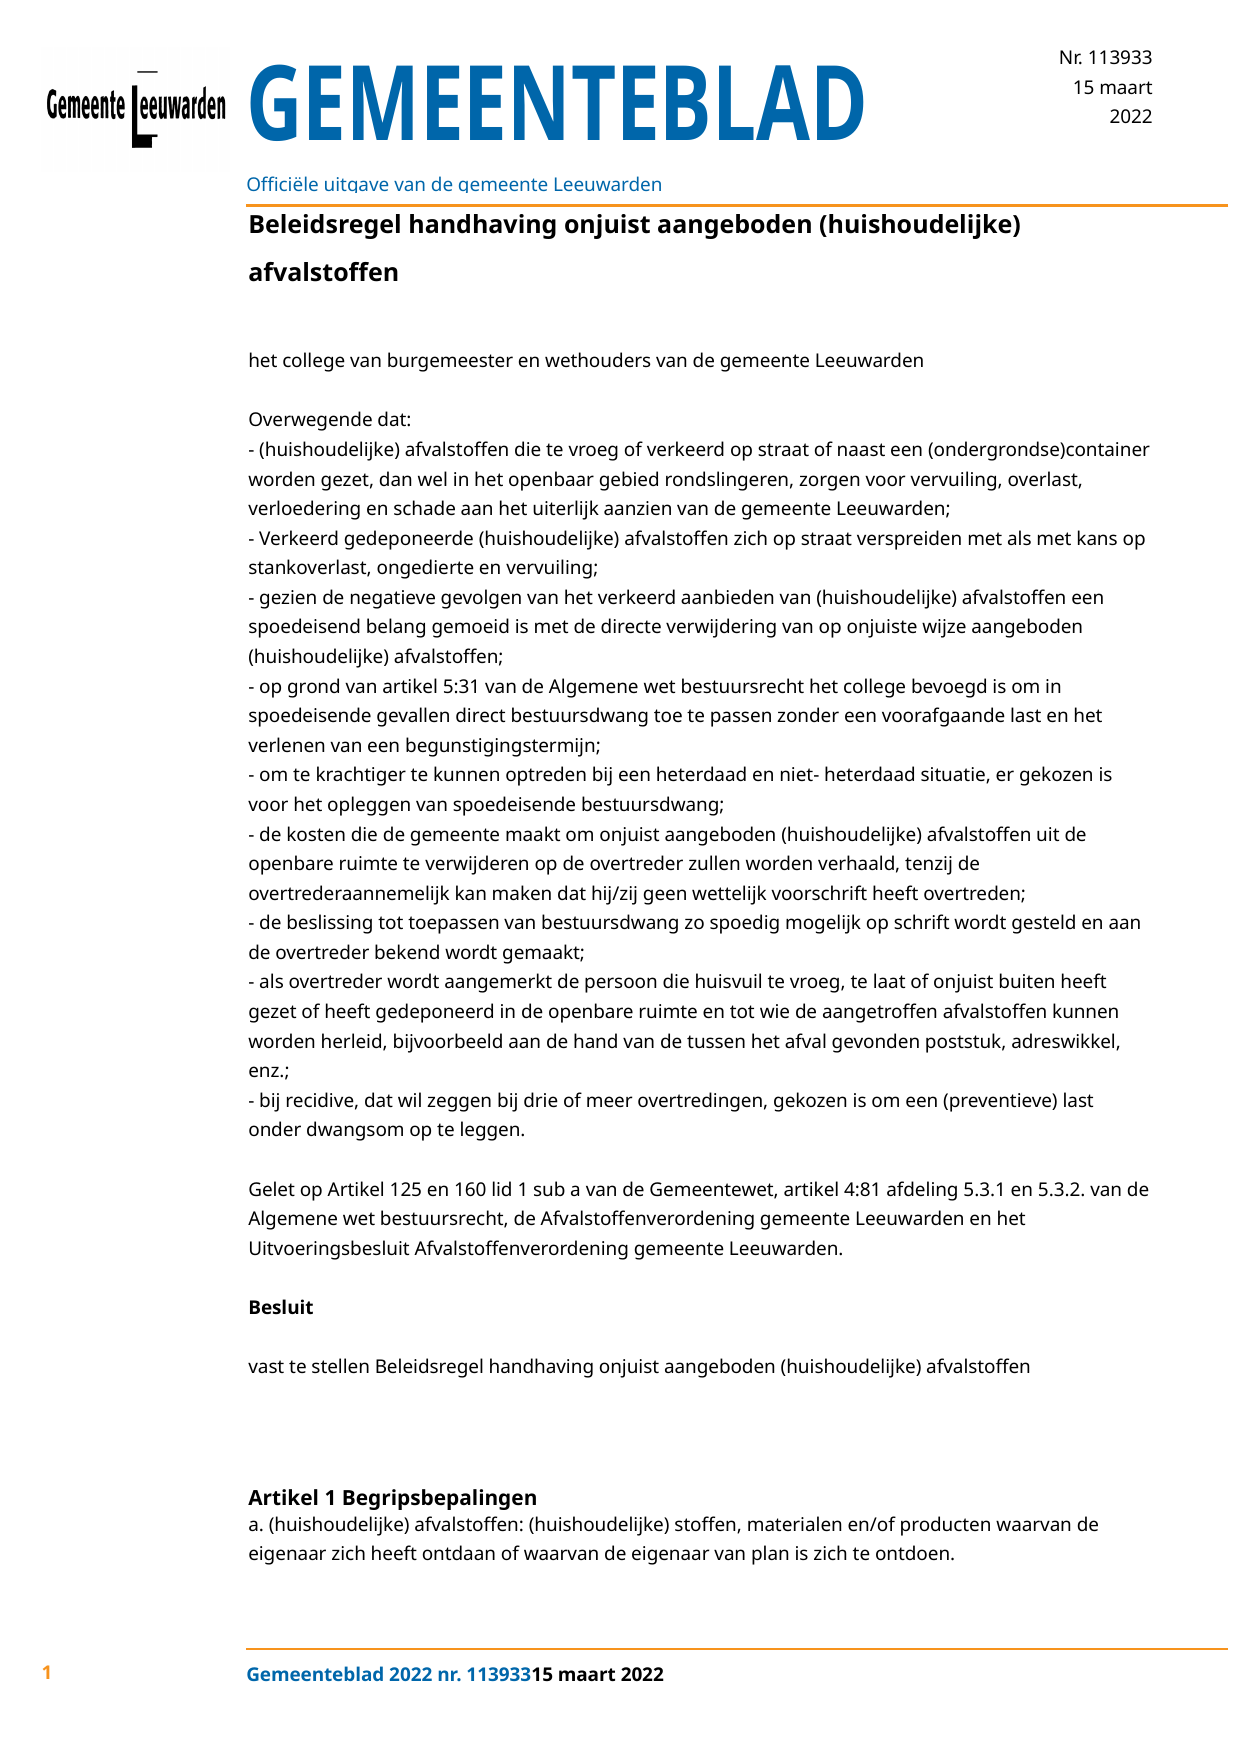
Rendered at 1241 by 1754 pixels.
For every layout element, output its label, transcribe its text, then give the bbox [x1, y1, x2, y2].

text a. (huishoudelijke) afvalstoffen: (huishoudelijke) stoffen, materialen en/of producten waarvan de eigenaar zich heeft ontdaan of waarvan de eigenaar van plan is zich te ontdoen. [248, 1511, 1152, 1566]
text Gelet op Artikel 125 en 160 lid 1 sub a van de Gemeentewet, artikel 4:81 afdeling 5.3.1 en 5.3.2. van de Algemene wet bestuursrecht, de Afvalstoffenverordening gemeente Leeuwarden en het Uitvoeringsbesluit Afvalstoffenverordening gemeente Leeuwarden. [248, 1176, 1152, 1261]
text - om te krachtiger te kunnen optreden bij een heterdaad en niet- heterdaad situatie, er gekozen is voor het opleggen van spoedeisende bestuursdwang; [248, 762, 1152, 817]
text - de kosten die de gemeente maakt om onjuist aangeboden (huishoudelijke) afvalstoffen uit de openbare ruimte te verwijderen op de overtreder zullen worden verhaald, tenzij de overtrederaannemelijk kan maken dat hij/zij geen wettelijk voorschrift heeft overtreden; [248, 821, 1152, 906]
text - gezien de negatieve gevolgen van het verkeerd aanbieden van (huishoudelijke) afvalstoffen een spoedeisend belang gemoeid is met de directe verwijdering van op onjuiste wijze aangeboden (huishoudelijke) afvalstoffen; [248, 584, 1152, 669]
text Overwegende dat: [248, 407, 1152, 432]
text Artikel 1 Begripsbepalingen [248, 1483, 1152, 1511]
text Beleidsregel handhaving onjuist aangeboden (huishoudelijke) afvalstoffen [248, 207, 1152, 288]
text - op grond van artikel 5:31 van de Algemene wet bestuursrecht het college bevoegd is om in spoedeisende gevallen direct bestuursdwang toe te passen zonder een voorafgaande last en het verlenen van een begunstigingstermijn; [248, 673, 1152, 758]
text - bij recidive, dat wil zeggen bij drie of meer overtredingen, gekozen is om een (preventieve) last onder dwangsom op te leggen. [248, 1087, 1152, 1142]
text - de beslissing tot toepassen van bestuursdwang zo spoedig mogelijk op schrift wordt gesteld en aan de overtreder bekend wordt gemaakt; [248, 909, 1152, 965]
text Besluit [248, 1294, 1152, 1320]
text vast te stellen Beleidsregel handhaving onjuist aangeboden (huishoudelijke) afvalstoffen [248, 1353, 1152, 1379]
text - (huishoudelijke) afvalstoffen die te vroeg of verkeerd op straat of naast een (ondergrondse)container worden gezet, dan wel in het openbaar gebied rondslingeren, zorgen voor vervuiling, overlast, verloedering en schade aan het uiterlijk aanzien van de gemeente Leeuwarden; [248, 436, 1152, 521]
text het college van burgemeester en wethouders van de gemeente Leeuwarden [248, 347, 1152, 373]
text - Verkeerd gedeponeerde (huishoudelijke) afvalstoffen zich op straat verspreiden met als met kans op stankoverlast, ongedierte en vervuiling; [248, 525, 1152, 580]
picture [41, 47, 231, 172]
text - als overtreder wordt aangemerkt de persoon die huisvuil te vroeg, te laat of onjuist buiten heeft gezet of heeft gedeponeerd in de openbare ruimte en tot wie de aangetroffen afvalstoffen kunnen worden herleid, bijvoorbeeld aan de hand van de tussen het afval gevonden poststuk, adreswikkel, enz.; [248, 969, 1152, 1083]
